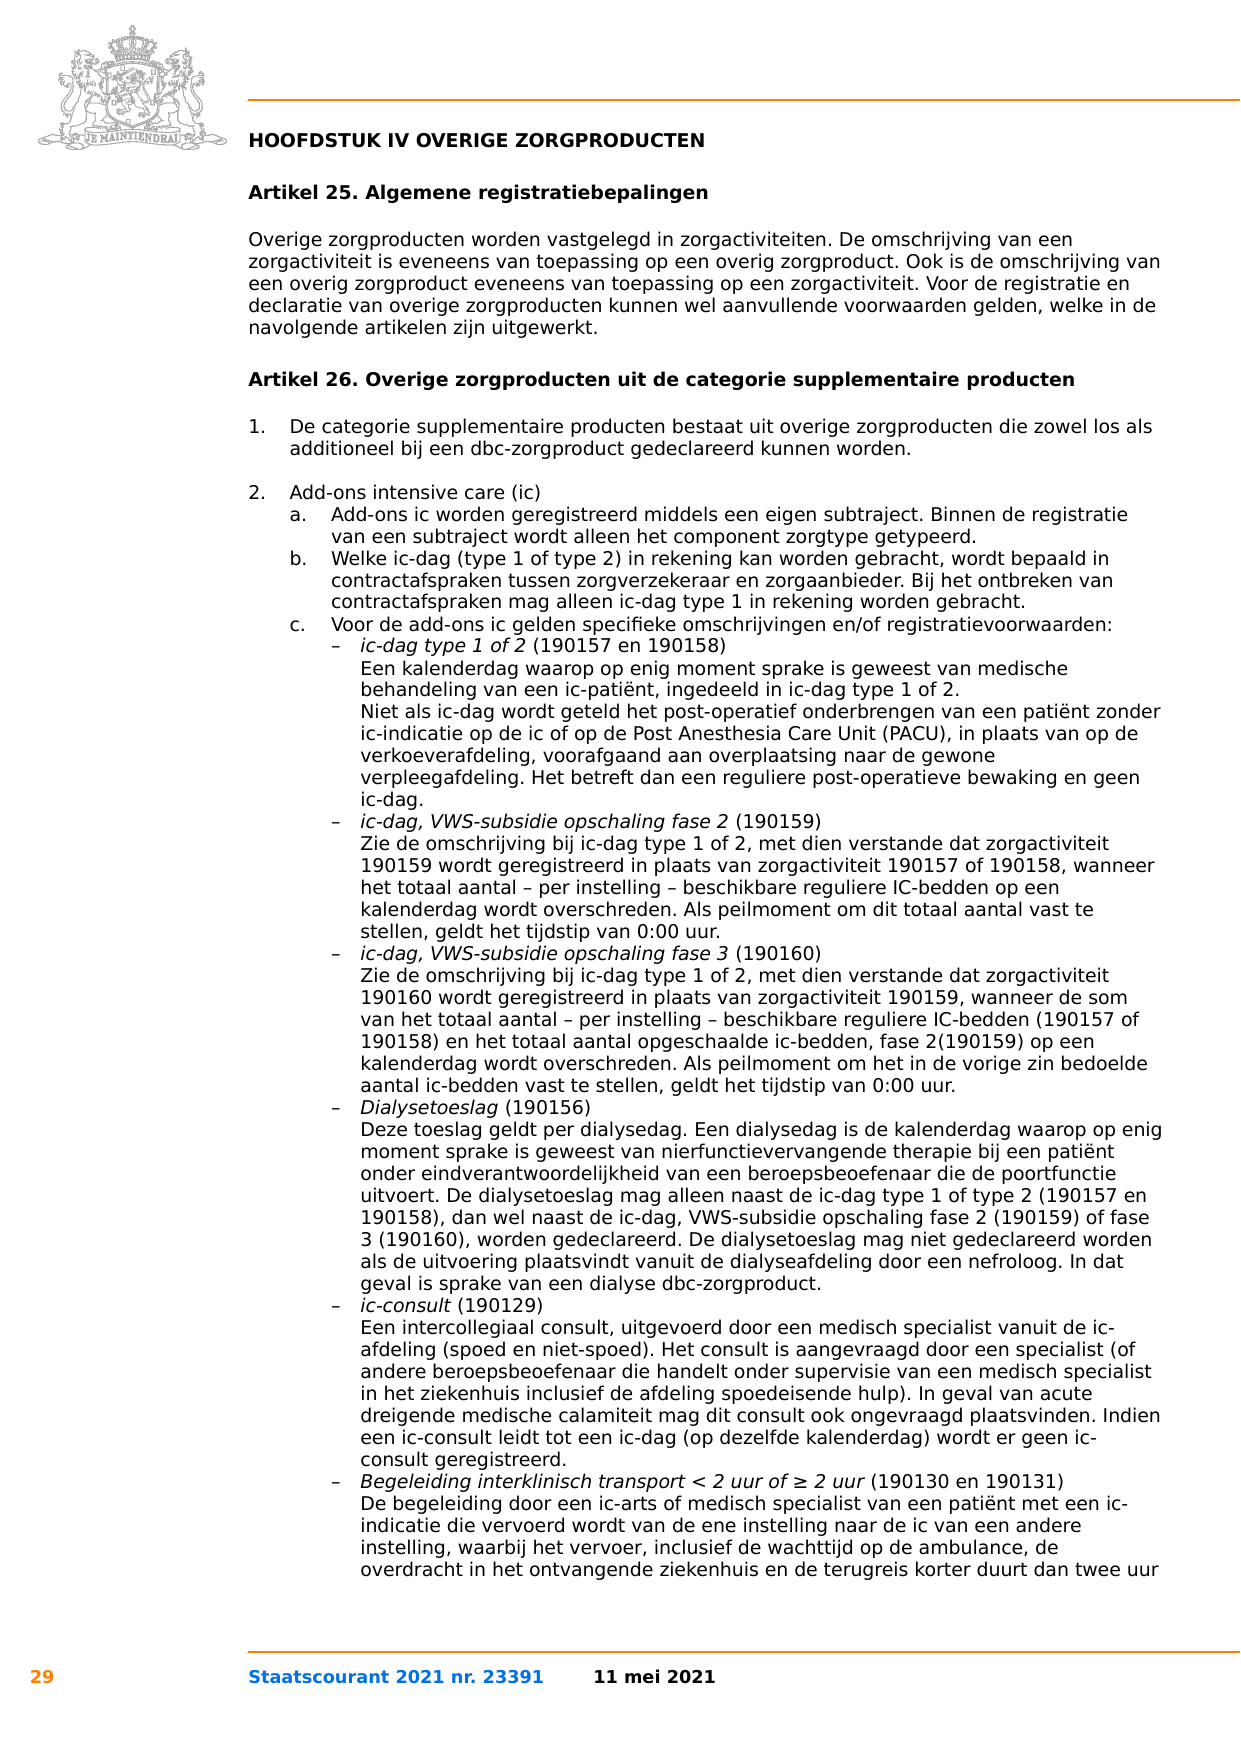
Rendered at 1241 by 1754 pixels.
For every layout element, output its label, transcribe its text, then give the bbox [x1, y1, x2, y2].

text Zie de omschrijving bij ic-dag type 1 of 2, met dien verstande dat zorgactiviteit 190159 wordt geregistreerd in plaats van zorgactiviteit 190157 of 190158, wanneer het totaal aantal – per instelling – beschikbare reguliere IC-bedden op een kalenderdag wordt overschreden. Als peilmoment om dit totaal aantal vast te stellen, geldt het tijdstip van 0:00 uur. [360, 833, 1163, 943]
text – ic-consult (190129) [331, 1295, 1163, 1317]
text c. Voor de add-ons ic gelden specifieke omschrijvingen en/of registratievoorwaarden: [289, 613, 1163, 635]
text Niet als ic-dag wordt geteld het post-operatief onderbrengen van een patiënt zonder ic-indicatie op de ic of op de Post Anesthesia Care Unit (PACU), in plaats van op de verkoeverafdeling, voorafgaand aan overplaatsing naar de gewone verpleegafdeling. Het betreft dan een reguliere post-operatieve bewaking en geen ic-dag. [360, 701, 1163, 811]
subtitle Artikel 25. Algemene registratiebepalingen [248, 182, 1163, 204]
text – ic-dag, VWS-subsidie opschaling fase 3 (190160) [331, 943, 1163, 965]
text Zie de omschrijving bij ic-dag type 1 of 2, met dien verstande dat zorgactiviteit 190160 wordt geregistreerd in plaats van zorgactiviteit 190159, wanneer de som van het totaal aantal – per instelling – beschikbare reguliere IC-bedden (190157 of 190158) en het totaal aantal opgeschaalde ic-bedden, fase 2(190159) op een kalenderdag wordt overschreden. Als peilmoment om het in de vorige zin bedoelde aantal ic-bedden vast te stellen, geldt het tijdstip van 0:00 uur. [360, 965, 1163, 1097]
text b. Welke ic-dag (type 1 of type 2) in rekening kan worden gebracht, wordt bepaald in contractafspraken tussen zorgverzekeraar en zorgaanbieder. Bij het ontbreken van contractafspraken mag alleen ic-dag type 1 in rekening worden gebracht. [289, 547, 1163, 613]
text 2. Add-ons intensive care (ic) [248, 482, 1163, 503]
text – ic-dag, VWS-subsidie opschaling fase 2 (190159) [331, 811, 1163, 833]
text – Dialysetoeslag (190156) [331, 1097, 1163, 1119]
text – ic-dag type 1 of 2 (190157 en 190158) [331, 635, 1163, 657]
text Een intercollegiaal consult, uitgevoerd door een medisch specialist vanuit de ic-afdeling (spoed en niet-spoed). Het consult is aangevraagd door een specialist (of andere beroepsbeoefenaar die handelt onder supervisie van een medisch specialist in het ziekenhuis inclusief de afdeling spoedeisende hulp). In geval van acute dreigende medische calamiteit mag dit consult ook ongevraagd plaatsvinden. Indien een ic-consult leidt tot een ic-dag (op dezelfde kalenderdag) wordt er geen ic-consult geregistreerd. [360, 1317, 1163, 1471]
picture [38, 25, 227, 150]
subtitle HOOFDSTUK IV OVERIGE ZORGPRODUCTEN [248, 130, 1163, 152]
text Een kalenderdag waarop op enig moment sprake is geweest van medische behandeling van een ic-patiënt, ingedeeld in ic-dag type 1 of 2. [360, 657, 1163, 701]
text a. Add-ons ic worden geregistreerd middels een eigen subtraject. Binnen de registratie van een subtraject wordt alleen het component zorgtype getypeerd. [289, 503, 1163, 547]
text Deze toeslag geldt per dialysedag. Een dialysedag is de kalenderdag waarop op enig moment sprake is geweest van nierfunctievervangende therapie bij een patiënt onder eindverantwoordelijkheid van een beroepsbeoefenaar die de poortfunctie uitvoert. De dialysetoeslag mag alleen naast de ic-dag type 1 of type 2 (190157 en 190158), dan wel naast de ic-dag, VWS-subsidie opschaling fase 2 (190159) of fase 3 (190160), worden gedeclareerd. De dialysetoeslag mag niet gedeclareerd worden als de uitvoering plaatsvindt vanuit de dialyseafdeling door een nefroloog. In dat geval is sprake van een dialyse dbc-zorgproduct. [360, 1119, 1163, 1295]
text 1. De categorie supplementaire producten bestaat uit overige zorgproducten die zowel los als additioneel bij een dbc-zorgproduct gedeclareerd kunnen worden. [248, 416, 1163, 460]
text Overige zorgproducten worden vastgelegd in zorgactiviteiten. De omschrijving van een zorgactiviteit is eveneens van toepassing op een overig zorgproduct. Ook is de omschrijving van een overig zorgproduct eveneens van toepassing op een zorgactiviteit. Voor de registratie en declaratie van overige zorgproducten kunnen wel aanvullende voorwaarden gelden, welke in de navolgende artikelen zijn uitgewerkt. [248, 229, 1163, 339]
text – Begeleiding interklinisch transport < 2 uur of ≥ 2 uur (190130 en 190131) [331, 1471, 1163, 1493]
text De begeleiding door een ic-arts of medisch specialist van een patiënt met een ic-indicatie die vervoerd wordt van de ene instelling naar de ic van een andere instelling, waarbij het vervoer, inclusief de wachttijd op de ambulance, de overdracht in het ontvangende ziekenhuis en de terugreis korter duurt dan twee uur [360, 1493, 1163, 1581]
subtitle Artikel 26. Overige zorgproducten uit de categorie supplementaire producten [248, 369, 1163, 391]
